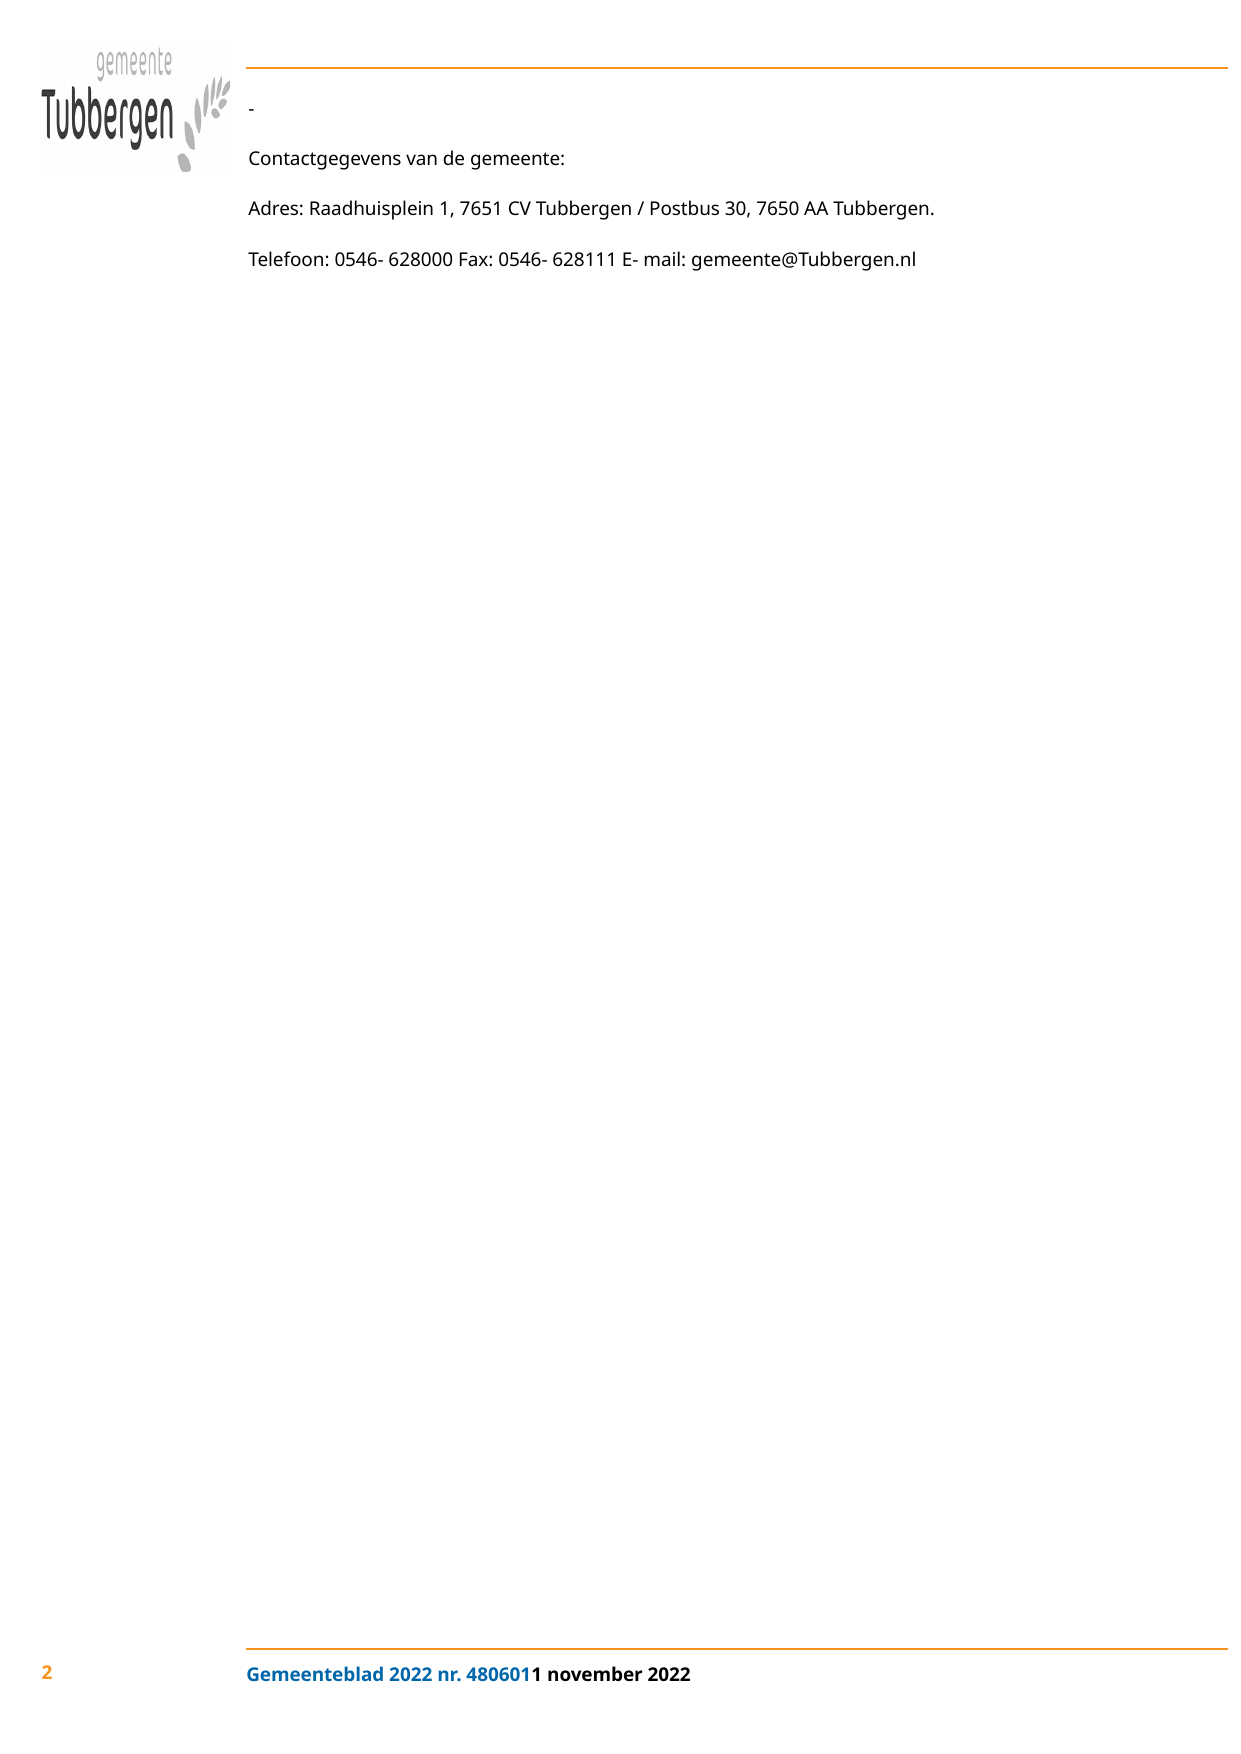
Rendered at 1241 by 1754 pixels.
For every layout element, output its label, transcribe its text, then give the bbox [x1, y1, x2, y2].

text - [248, 95, 1152, 121]
text Contactgegevens van de gemeente: [248, 145, 1152, 171]
text Adres: Raadhuisplein 1, 7651 CV Tubbergen / Postbus 30, 7650 AA Tubbergen. [248, 196, 1152, 221]
text Telefoon: 0546- 628000 Fax: 0546- 628111 E- mail: gemeente@Tubbergen.nl [248, 246, 1152, 272]
picture [41, 47, 231, 172]
